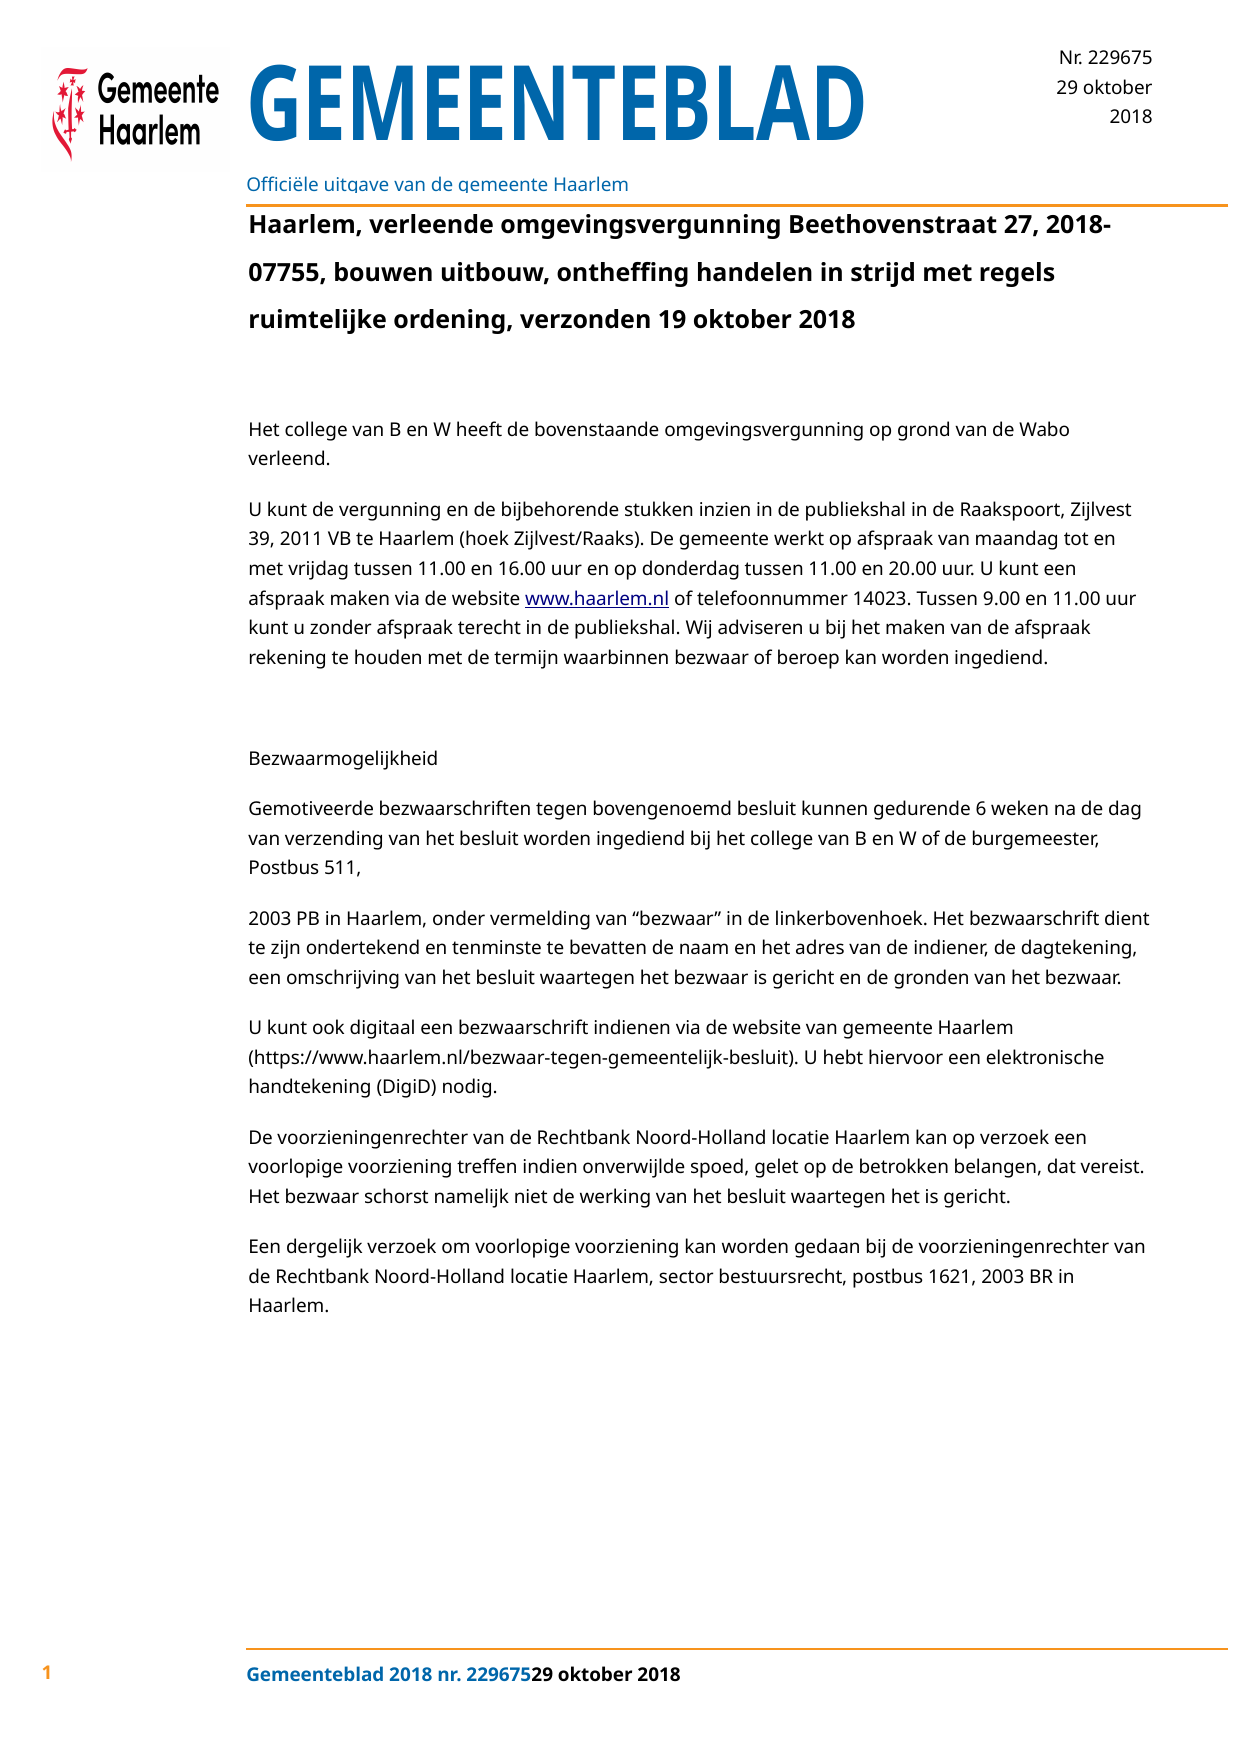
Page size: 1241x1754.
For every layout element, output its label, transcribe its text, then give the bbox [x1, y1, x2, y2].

picture [41, 47, 231, 172]
text Het college van B en W heeft de bovenstaande omgevingsvergunning op grond van de Wabo verleend. [248, 416, 1152, 471]
text De voorzieningenrechter van de Rechtbank Noord-Holland locatie Haarlem kan op verzoek een voorlopige voorziening treffen indien onverwijlde spoed, gelet op de betrokken belangen, dat vereist. Het bezwaar schorst namelijk niet de werking van het besluit waartegen het is gericht. [248, 1124, 1152, 1209]
text Een dergelijk verzoek om voorlopige voorziening kan worden gedaan bij de voorzieningenrechter van de Rechtbank Noord-Holland locatie Haarlem, sector bestuursrecht, postbus 1621, 2003 BR in Haarlem. [248, 1233, 1152, 1318]
text U kunt de vergunning en de bijbehorende stukken inzien in de publiekshal in de Raakspoort, Zijlvest 39, 2011 VB te Haarlem (hoek Zijlvest/Raaks). De gemeente werkt op afspraak van maandag tot en met vrijdag tussen 11.00 en 16.00 uur en op donderdag tussen 11.00 en 20.00 uur. U kunt een afspraak maken via de website www.haarlem.nl of telefoonnummer 14023. Tussen 9.00 en 11.00 uur kunt u zonder afspraak terecht in de publiekshal. Wij adviseren u bij het maken van de afspraak rekening te houden met de termijn waarbinnen bezwaar of beroep kan worden ingediend. [248, 496, 1152, 669]
text 2003 PB in Haarlem, onder vermelding van “bezwaar” in de linkerbovenhoek. Het bezwaarschrift dient te zijn ondertekend en tenminste te bevatten de naam en het adres van de indiener, de dagtekening, een omschrijving van het besluit waartegen het bezwaar is gericht en de gronden van het bezwaar. [248, 905, 1152, 989]
text U kunt ook digitaal een bezwaarschrift indienen via de website van gemeente Haarlem (https://www.haarlem.nl/bezwaar-tegen-gemeentelijk-besluit). U hebt hiervoor een elektronische handtekening (DigiD) nodig. [248, 1014, 1152, 1099]
text Haarlem, verleende omgevingsvergunning Beethovenstraat 27, 2018-07755, bouwen uitbouw, ontheffing handelen in strijd met regels ruimtelijke ordening, verzonden 19 oktober 2018 [248, 207, 1152, 336]
text Gemotiveerde bezwaarschriften tegen bovengenoemd besluit kunnen gedurende 6 weken na de dag van verzending van het besluit worden ingediend bij het college van B en W of de burgemeester, Postbus 511, [248, 795, 1152, 880]
text Bezwaarmogelijkheid [248, 745, 1152, 770]
